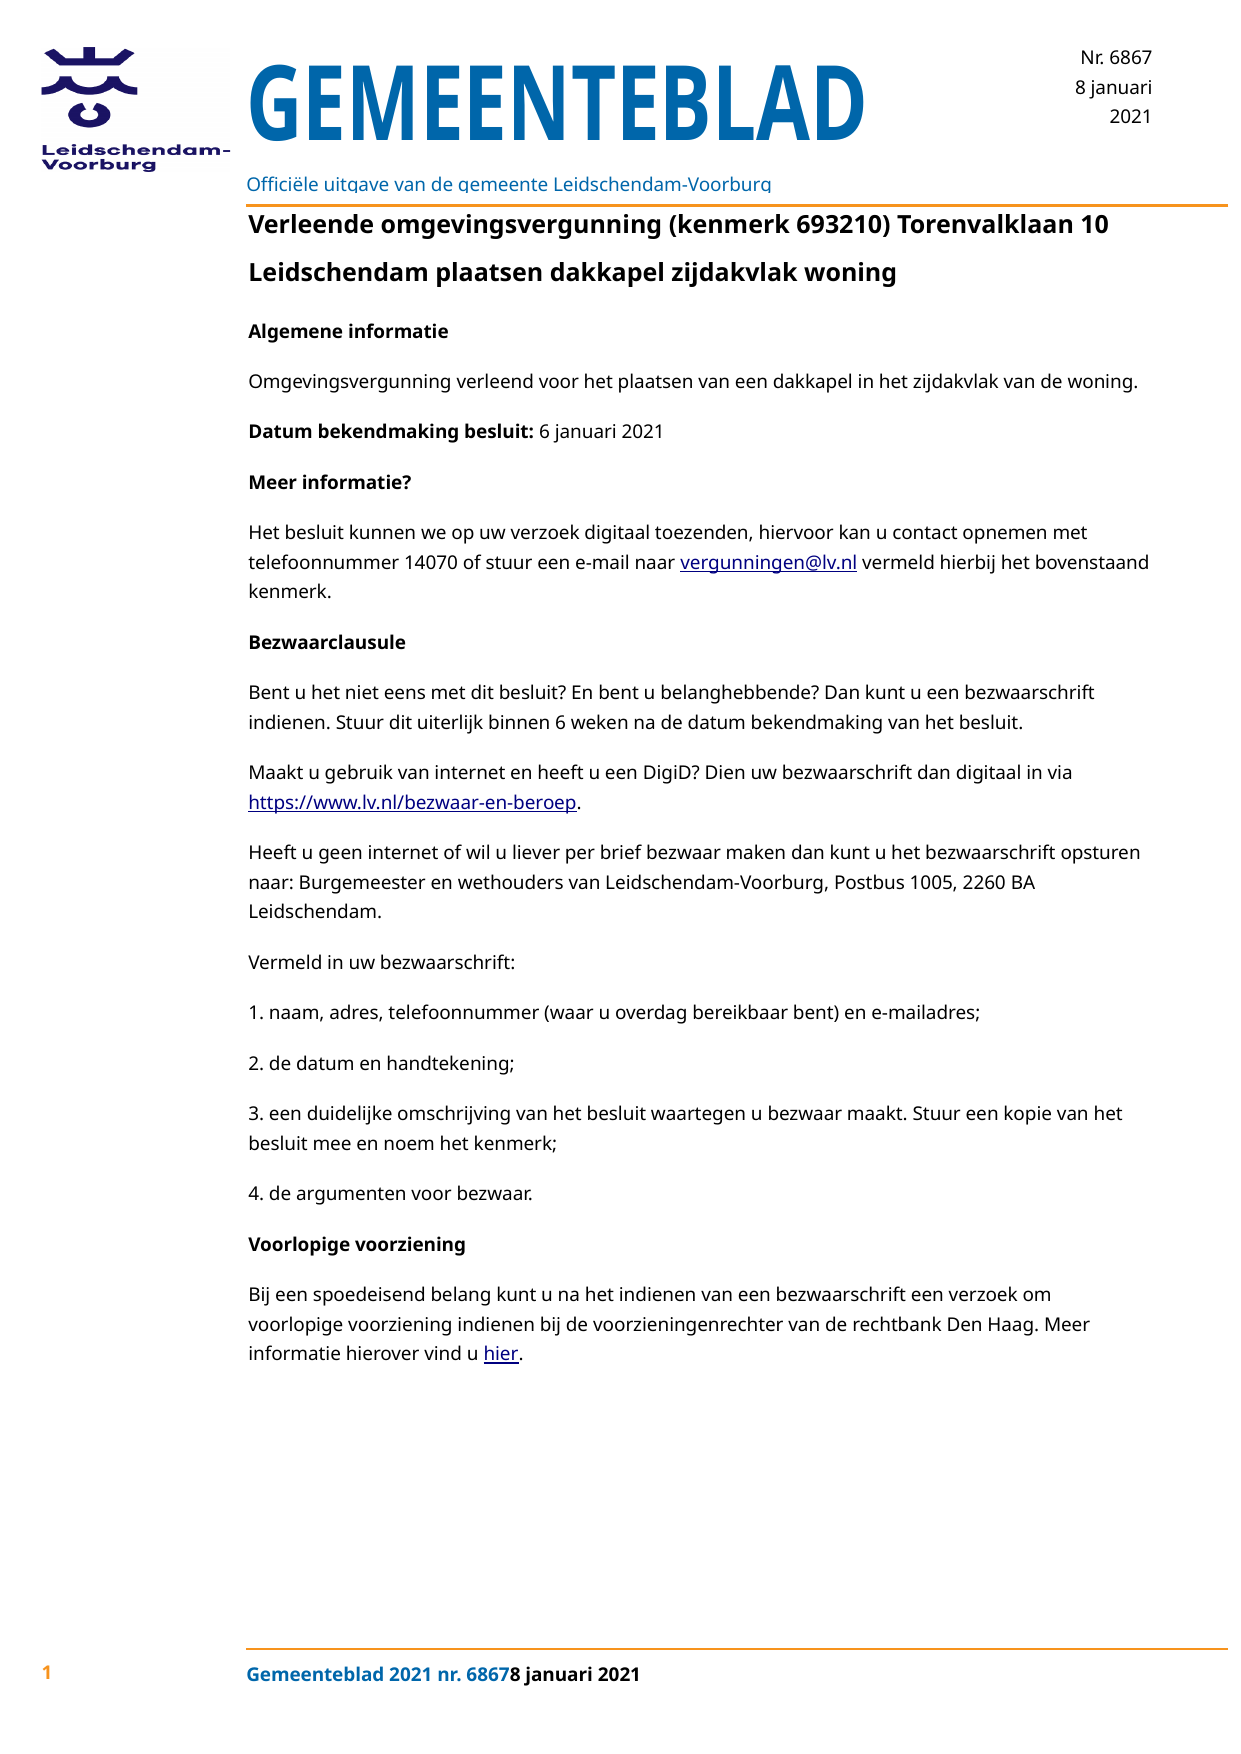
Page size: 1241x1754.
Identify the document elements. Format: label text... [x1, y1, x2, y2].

picture [41, 47, 231, 172]
text Voorlopige voorziening [248, 1231, 1152, 1257]
text Bezwaarclausule [248, 629, 1152, 655]
text 4. de argumenten voor bezwaar. [248, 1180, 1152, 1206]
text Bent u het niet eens met dit besluit? En bent u belanghebbende? Dan kunt u een bezwaarschrift indienen. Stuur dit uiterlijk binnen 6 weken na de datum bekendmaking van het besluit. [248, 679, 1152, 735]
text 2. de datum en handtekening; [248, 1050, 1152, 1076]
text Bij een spoedeisend belang kunt u na het indienen van een bezwaarschrift een verzoek om voorlopige voorziening indienen bij de voorzieningenrechter van de rechtbank Den Haag. Meer informatie hierover vind u hier. [248, 1281, 1152, 1366]
text Maakt u gebruik van internet en heeft u een DigiD? Dien uw bezwaarschrift dan digitaal in via https://www.lv.nl/bezwaar-en-beroep. [248, 759, 1152, 815]
text Verleende omgevingsvergunning (kenmerk 693210) Torenvalklaan 10 Leidschendam plaatsen dakkapel zijdakvlak woning [248, 207, 1152, 288]
text Datum bekendmaking besluit: 6 januari 2021 [248, 419, 1152, 444]
text Vermeld in uw bezwaarschrift: [248, 949, 1152, 975]
text Omgevingsvergunning verleend voor het plaatsen van een dakkapel in het zijdakvlak van de woning. [248, 368, 1152, 394]
text 3. een duidelijke omschrijving van het besluit waartegen u bezwaar maakt. Stuur een kopie van het besluit mee en noem het kenmerk; [248, 1100, 1152, 1156]
text Meer informatie? [248, 469, 1152, 495]
text Het besluit kunnen we op uw verzoek digitaal toezenden, hiervoor kan u contact opnemen met telefoonnummer 14070 of stuur een e-mail naar vergunningen@lv.nl vermeld hierbij het bovenstaand kenmerk. [248, 519, 1152, 604]
text Algemene informatie [248, 318, 1152, 344]
text Heeft u geen internet of wil u liever per brief bezwaar maken dan kunt u het bezwaarschrift opsturen naar: Burgemeester en wethouders van Leidschendam-Voorburg, Postbus 1005, 2260 BA Leidschendam. [248, 839, 1152, 924]
text 1. naam, adres, telefoonnummer (waar u overdag bereikbaar bent) en e-mailadres; [248, 999, 1152, 1025]
